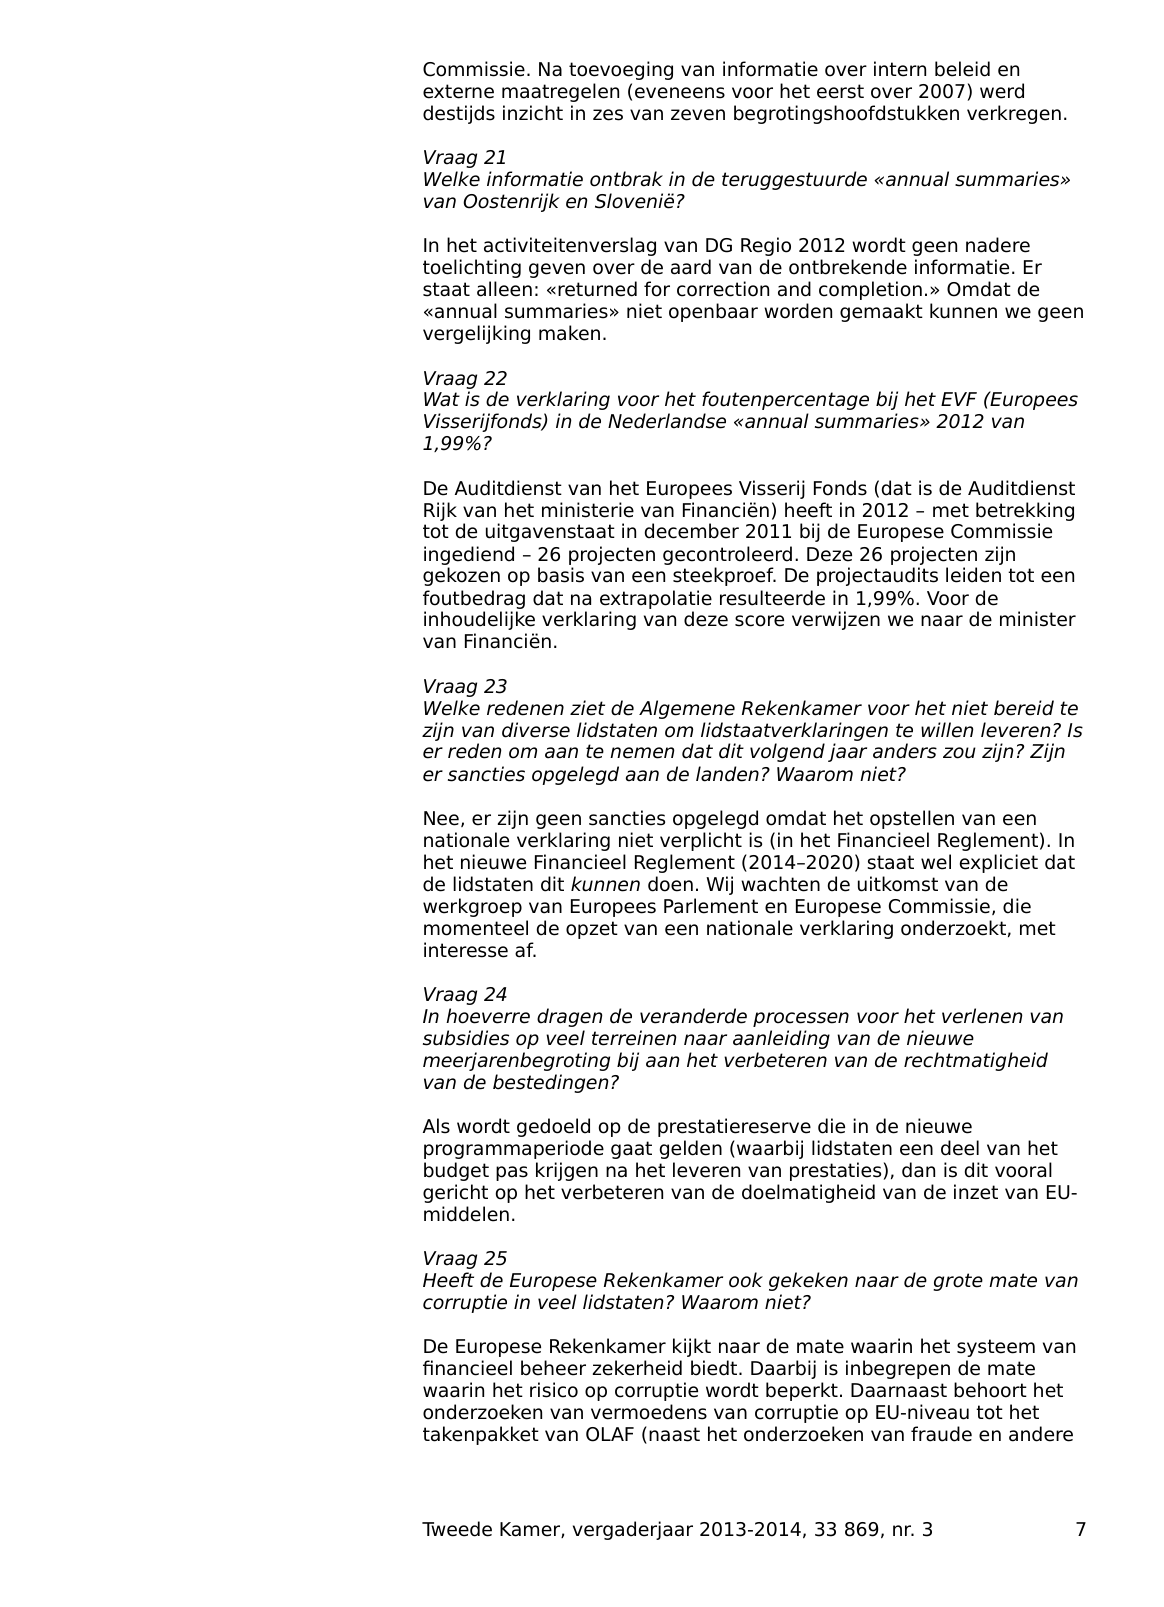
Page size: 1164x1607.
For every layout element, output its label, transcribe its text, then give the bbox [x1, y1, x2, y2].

text Vraag 21 [422, 147, 1087, 169]
text In hoeverre dragen de veranderde processen voor het verlenen van subsidies op veel terreinen naar aanleiding van de nieuwe meerjarenbegroting bij aan het verbeteren van de rechtmatigheid van de bestedingen? [422, 1006, 1087, 1093]
text Heeft de Europese Rekenkamer ook gekeken naar de grote mate van corruptie in veel lidstaten? Waarom niet? [422, 1270, 1087, 1314]
text Vraag 25 [422, 1248, 1087, 1270]
text Vraag 23 [422, 676, 1087, 697]
text Vraag 22 [422, 367, 1087, 389]
text Als wordt gedoeld op de prestatiereserve die in de nieuwe programmaperiode gaat gelden (waarbij lidstaten een deel van het budget pas krijgen na het leveren van prestaties), dan is dit vooral gericht op het verbeteren van de doelmatigheid van de inzet van EU-middelen. [422, 1116, 1087, 1226]
text Wat is de verklaring voor het foutenpercentage bij het EVF (Europees Visserijfonds) in de Nederlandse «annual summaries» 2012 van 1,99%? [422, 389, 1087, 455]
text De Europese Rekenkamer kijkt naar de mate waarin het systeem van financieel beheer zekerheid biedt. Daarbij is inbegrepen de mate waarin het risico op corruptie wordt beperkt. Daarnaast behoort het onderzoeken van vermoedens van corruptie op EU-niveau tot het takenpakket van OLAF (naast het onderzoeken van fraude en andere [422, 1336, 1087, 1446]
text Welke redenen ziet de Algemene Rekenkamer voor het niet bereid te zijn van diverse lidstaten om lidstaatverklaringen te willen leveren? Is er reden om aan te nemen dat dit volgend jaar anders zou zijn? Zijn er sancties opgelegd aan de landen? Waarom niet? [422, 697, 1087, 785]
text De Auditdienst van het Europees Visserij Fonds (dat is de Auditdienst Rijk van het ministerie van Financiën) heeft in 2012 – met betrekking tot de uitgavenstaat in december 2011 bij de Europese Commissie ingediend – 26 projecten gecontroleerd. Deze 26 projecten zijn gekozen op basis van een steekproef. De projectaudits leiden tot een foutbedrag dat na extrapolatie resulteerde in 1,99%. Voor de inhoudelijke verklaring van deze score verwijzen we naar de minister van Financiën. [422, 477, 1087, 653]
text Welke informatie ontbrak in de teruggestuurde «annual summaries» van Oostenrijk en Slovenië? [422, 169, 1087, 213]
text Vraag 24 [422, 984, 1087, 1006]
text In het activiteitenverslag van DG Regio 2012 wordt geen nadere toelichting geven over de aard van de ontbrekende informatie. Er staat alleen: «returned for correction and completion.» Omdat de «annual summaries» niet openbaar worden gemaakt kunnen we geen vergelijking maken. [422, 235, 1087, 345]
text Nee, er zijn geen sancties opgelegd omdat het opstellen van een nationale verklaring niet verplicht is (in het Financieel Reglement). In het nieuwe Financieel Reglement (2014–2020) staat wel expliciet dat de lidstaten dit kunnen doen. Wij wachten de uitkomst van de werkgroep van Europees Parlement en Europese Commissie, die momenteel de opzet van een nationale verklaring onderzoekt, met interesse af. [422, 808, 1087, 961]
text Commissie. Na toevoeging van informatie over intern beleid en externe maatregelen (eveneens voor het eerst over 2007) werd destijds inzicht in zes van zeven begrotingshoofdstukken verkregen. [422, 59, 1087, 125]
